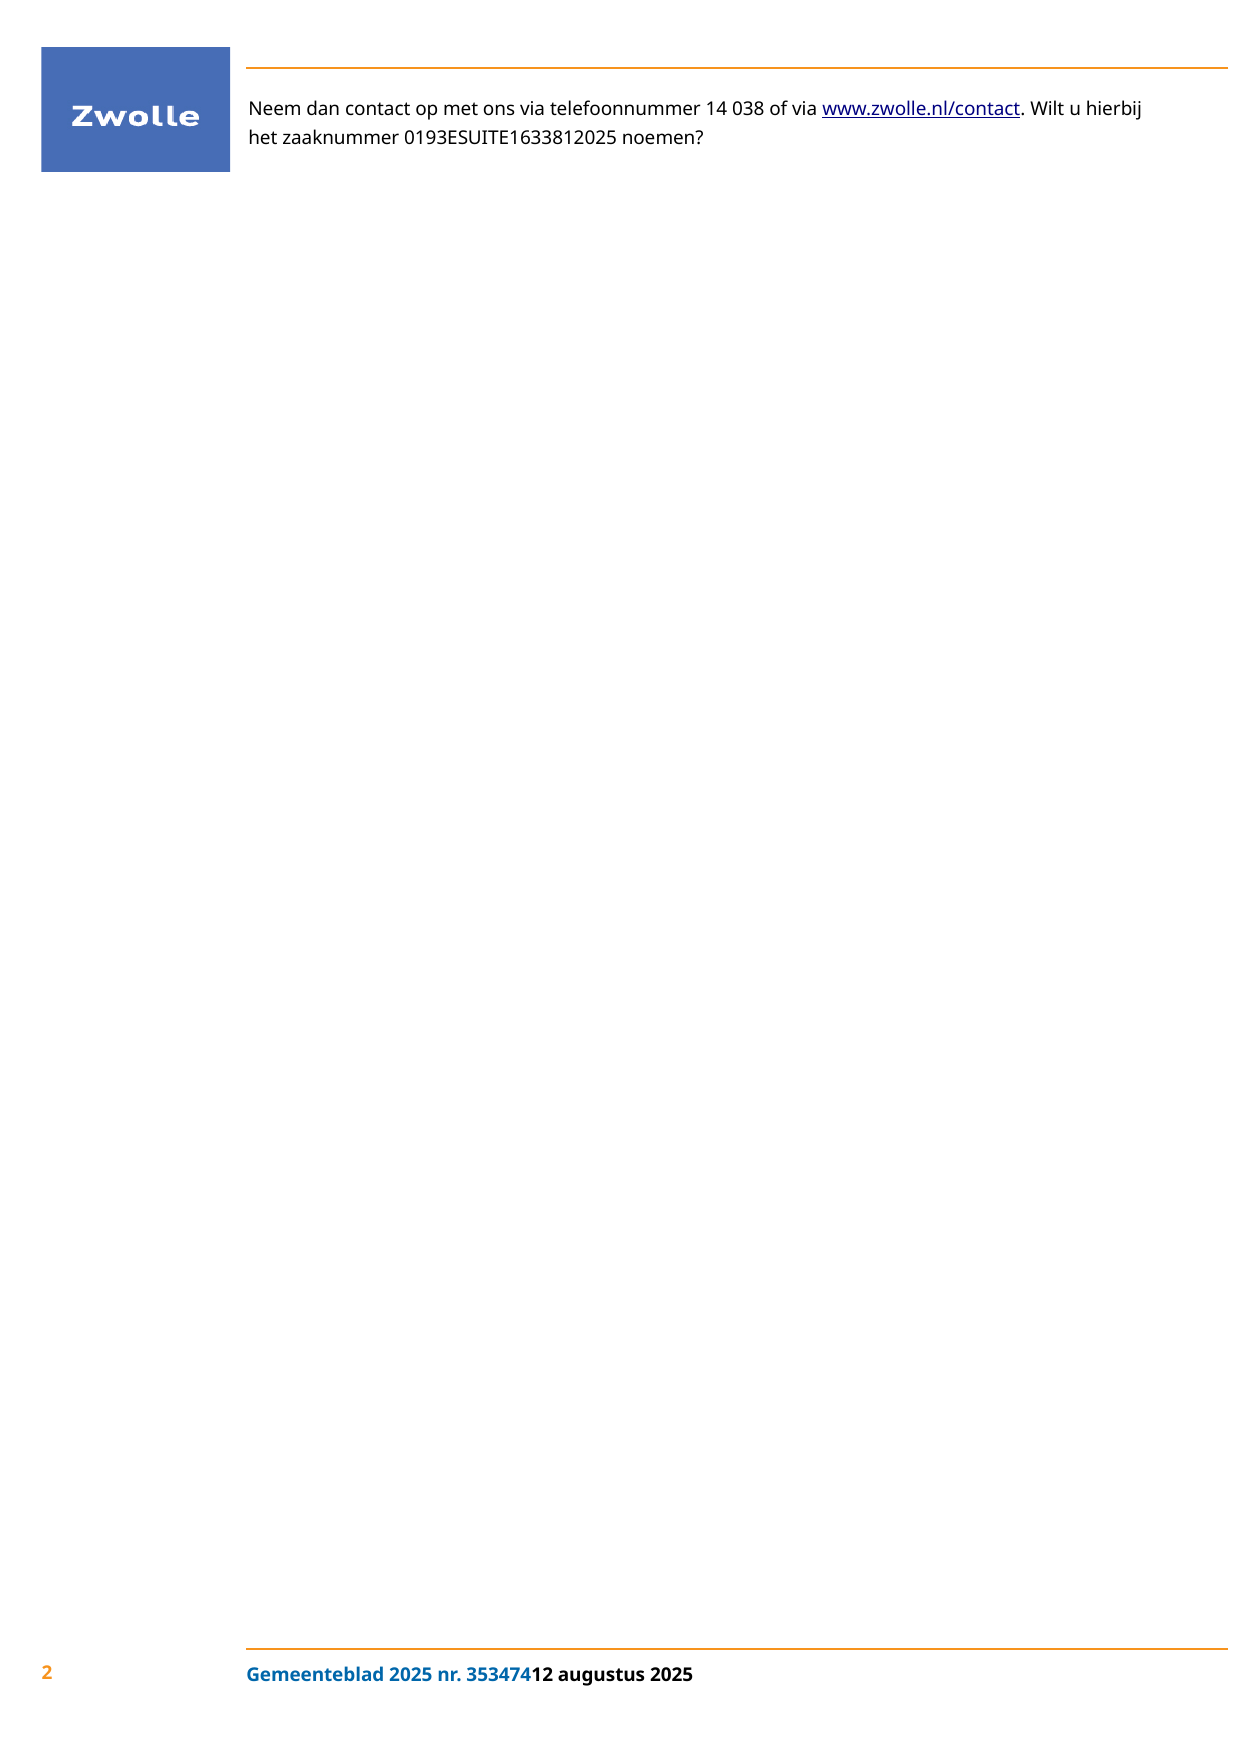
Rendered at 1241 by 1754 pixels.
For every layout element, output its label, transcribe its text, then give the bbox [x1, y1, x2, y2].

text Neem dan contact op met ons via telefoonnummer 14 038 of via www.zwolle.nl/contact. Wilt u hierbij het zaaknummer 0193ESUITE1633812025 noemen? [248, 95, 1152, 150]
picture [41, 47, 231, 172]
